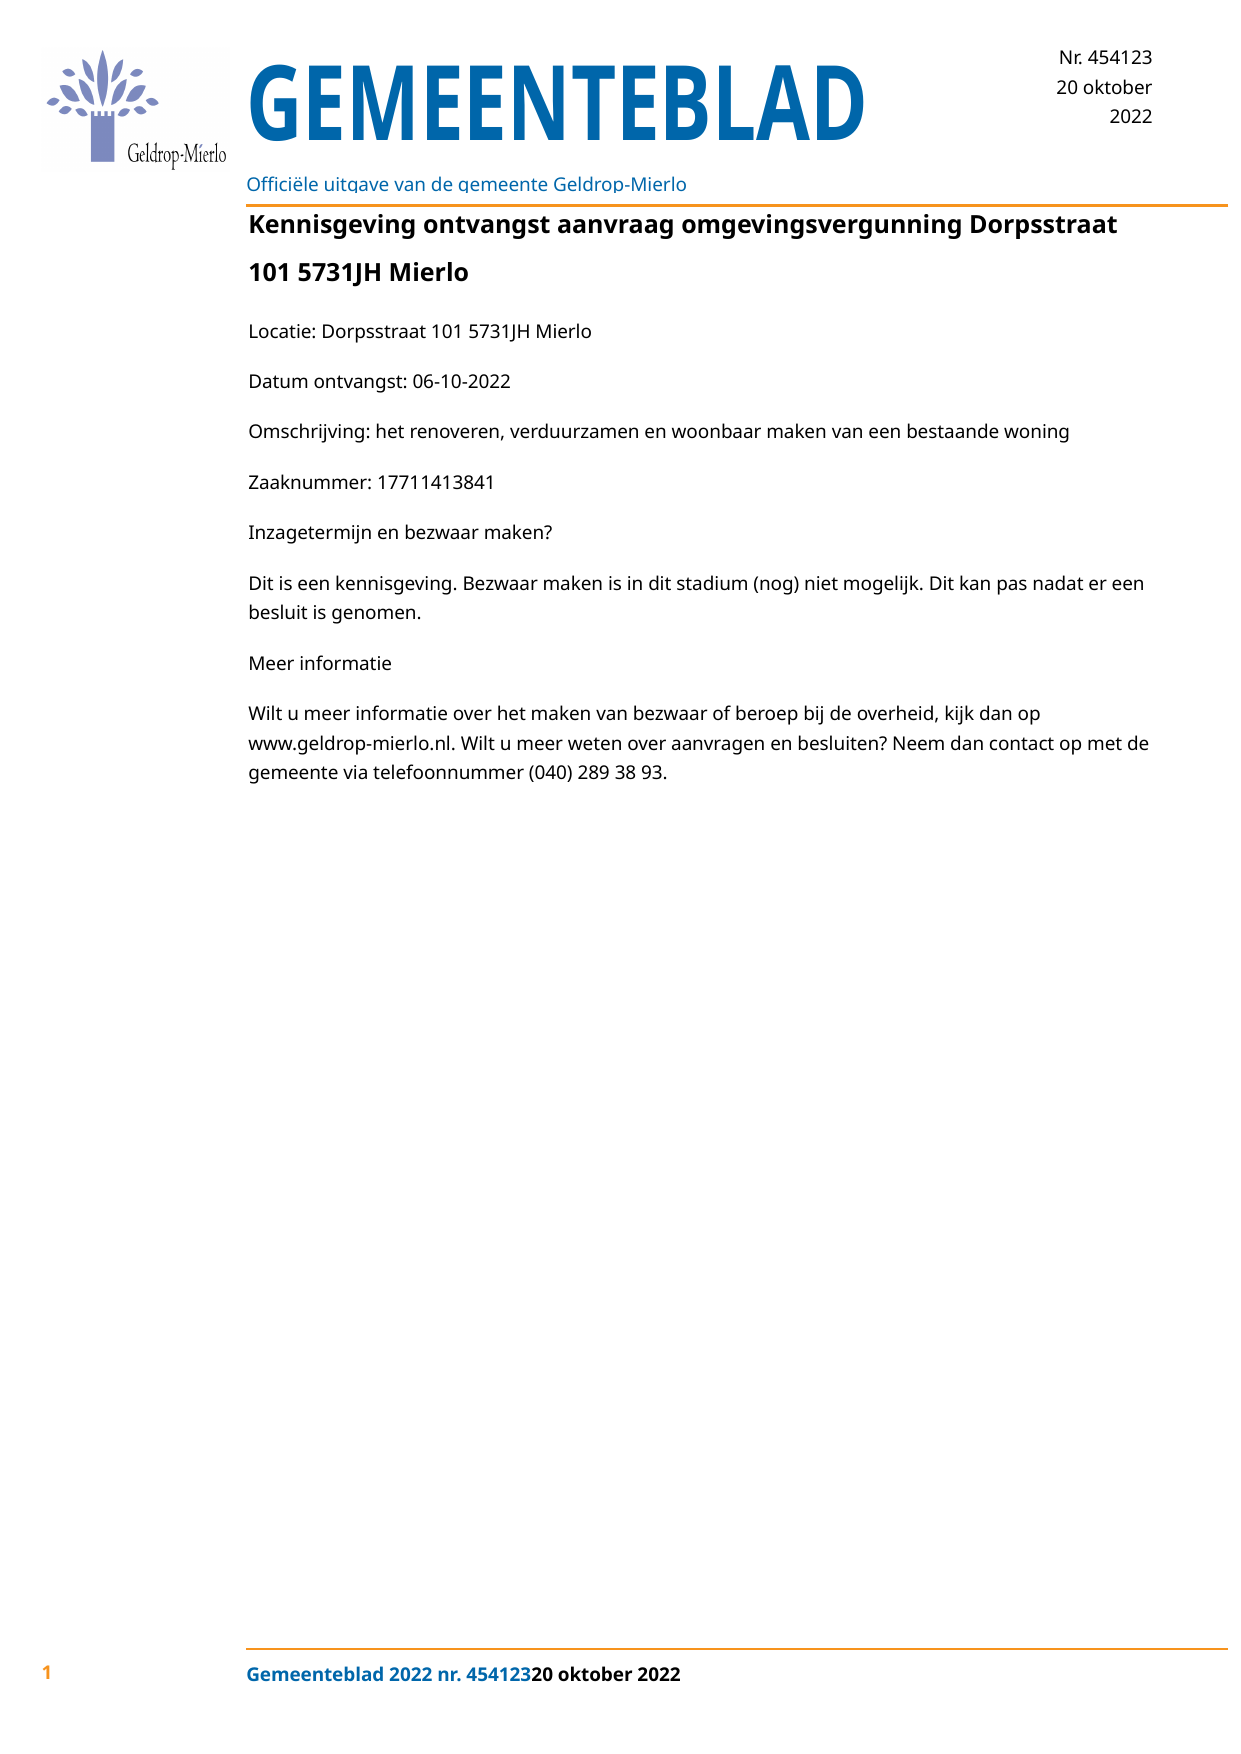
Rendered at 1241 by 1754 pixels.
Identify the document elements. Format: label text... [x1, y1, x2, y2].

text Dit is een kennisgeving. Bezwaar maken is in dit stadium (nog) niet mogelijk. Dit kan pas nadat er een besluit is genomen. [248, 570, 1152, 625]
text Meer informatie [248, 650, 1152, 676]
picture [41, 47, 231, 172]
text Wilt u meer informatie over het maken van bezwaar of beroep bij de overheid, kijk dan op www.geldrop-mierlo.nl. Wilt u meer weten over aanvragen en besluiten? Neem dan contact op met de gemeente via telefoonnummer (040) 289 38 93. [248, 700, 1152, 785]
text Locatie: Dorpsstraat 101 5731JH Mierlo [248, 318, 1152, 344]
text Zaaknummer: 17711413841 [248, 469, 1152, 495]
text Omschrijving: het renoveren, verduurzamen en woonbaar maken van een bestaande woning [248, 419, 1152, 444]
text Datum ontvangst: 06-10-2022 [248, 368, 1152, 394]
text Inzagetermijn en bezwaar maken? [248, 519, 1152, 545]
text Kennisgeving ontvangst aanvraag omgevingsvergunning Dorpsstraat 101 5731JH Mierlo [248, 207, 1152, 288]
